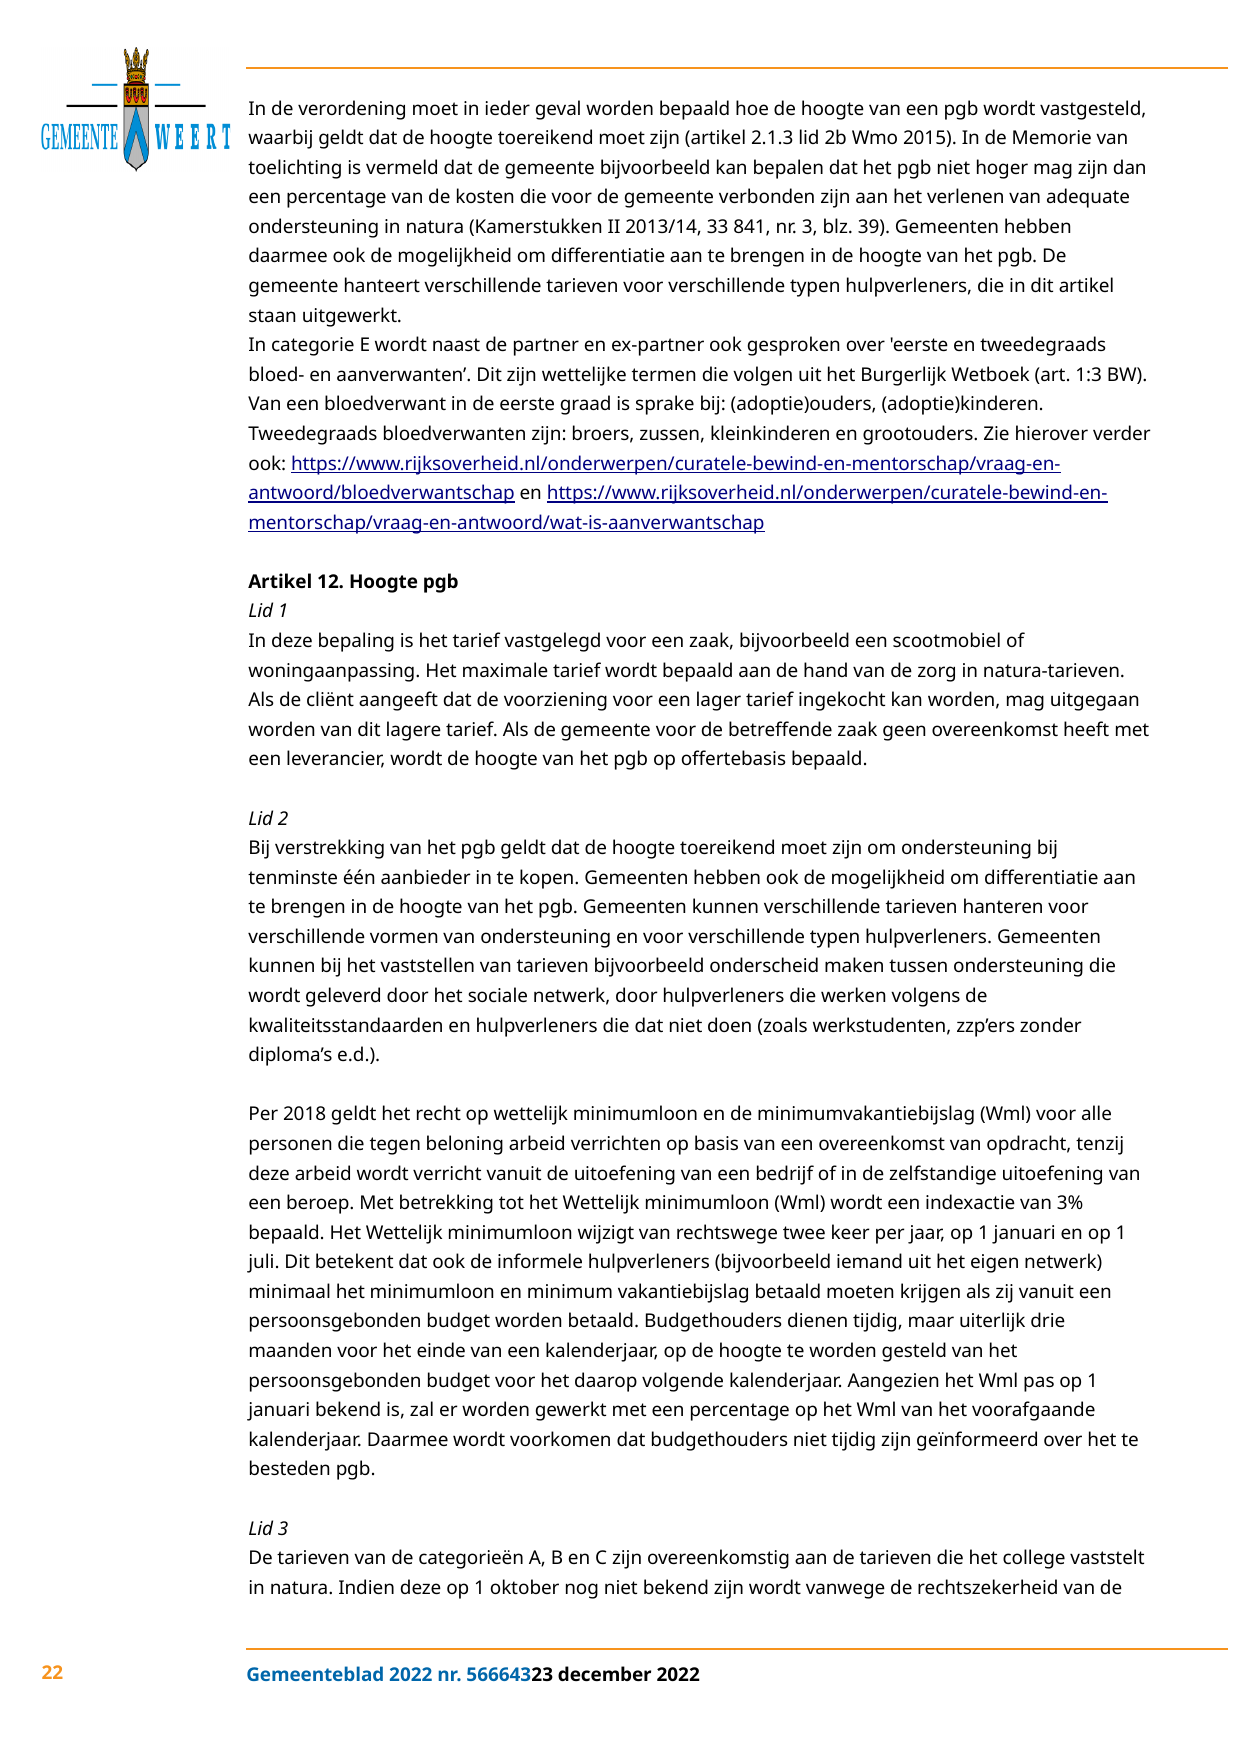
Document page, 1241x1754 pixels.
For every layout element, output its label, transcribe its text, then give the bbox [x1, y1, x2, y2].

text Bij verstrekking van het pgb geldt dat de hoogte toereikend moet zijn om ondersteuning bij tenminste één aanbieder in te kopen. Gemeenten hebben ook de mogelijkheid om differentiatie aan te brengen in de hoogte van het pgb. Gemeenten kunnen verschillende tarieven hanteren voor verschillende vormen van ondersteuning en voor verschillende typen hulpverleners. Gemeenten kunnen bij het vaststellen van tarieven bijvoorbeeld onderscheid maken tussen ondersteuning die wordt geleverd door het sociale netwerk, door hulpverleners die werken volgens de kwaliteitsstandaarden en hulpverleners die dat niet doen (zoals werkstudenten, zzp’ers zonder diploma’s e.d.). [248, 834, 1152, 1067]
text Per 2018 geldt het recht op wettelijk minimumloon en de minimumvakantiebijslag (Wml) voor alle personen die tegen beloning arbeid verrichten op basis van een overeenkomst van opdracht, tenzij deze arbeid wordt verricht vanuit de uitoefening van een bedrijf of in de zelfstandige uitoefening van een beroep. Met betrekking tot het Wettelijk minimumloon (Wml) wordt een indexactie van 3% bepaald. Het Wettelijk minimumloon wijzigt van rechtswege twee keer per jaar, op 1 januari en op 1 juli. Dit betekent dat ook de informele hulpverleners (bijvoorbeeld iemand uit het eigen netwerk) minimaal het minimumloon en minimum vakantiebijslag betaald moeten krijgen als zij vanuit een persoonsgebonden budget worden betaald. Budgethouders dienen tijdig, maar uiterlijk drie maanden voor het einde van een kalenderjaar, op de hoogte te worden gesteld van het persoonsgebonden budget voor het daarop volgende kalenderjaar. Aangezien het Wml pas op 1 januari bekend is, zal er worden gewerkt met een percentage op het Wml van het voorafgaande kalenderjaar. Daarmee wordt voorkomen dat budgethouders niet tijdig zijn geïnformeerd over het te besteden pgb. [248, 1101, 1152, 1481]
text Artikel 12. Hoogte pgb [248, 568, 1152, 594]
picture [41, 47, 231, 172]
text In deze bepaling is het tarief vastgelegd voor een zaak, bijvoorbeeld een scootmobiel of woningaanpassing. Het maximale tarief wordt bepaald aan de hand van de zorg in natura-tarieven. Als de cliënt aangeeft dat de voorziening voor een lager tarief ingekocht kan worden, mag uitgegaan worden van dit lagere tarief. Als de gemeente voor de betreffende zaak geen overeenkomst heeft met een leverancier, wordt de hoogte van het pgb op offertebasis bepaald. [248, 627, 1152, 771]
text Lid 2 [248, 805, 1152, 831]
text In de verordening moet in ieder geval worden bepaald hoe de hoogte van een pgb wordt vastgesteld, waarbij geldt dat de hoogte toereikend moet zijn (artikel 2.1.3 lid 2b Wmo 2015). In de Memorie van toelichting is vermeld dat de gemeente bijvoorbeeld kan bepalen dat het pgb niet hoger mag zijn dan een percentage van de kosten die voor de gemeente verbonden zijn aan het verlenen van adequate ondersteuning in natura (Kamerstukken II 2013/14, 33 841, nr. 3, blz. 39). Gemeenten hebben daarmee ook de mogelijkheid om differentiatie aan te brengen in de hoogte van het pgb. De gemeente hanteert verschillende tarieven voor verschillende typen hulpverleners, die in dit artikel staan uitgewerkt. [248, 95, 1152, 328]
text Lid 3 [248, 1515, 1152, 1541]
text Lid 1 [248, 598, 1152, 623]
text In categorie E wordt naast de partner en ex-partner ook gesproken over 'eerste en tweedegraads bloed- en aanverwanten’. Dit zijn wettelijke termen die volgen uit het Burgerlijk Wetboek (art. 1:3 BW). Van een bloedverwant in de eerste graad is sprake bij: (adoptie)ouders, (adoptie)kinderen. Tweedegraads bloedverwanten zijn: broers, zussen, kleinkinderen en grootouders. Zie hierover verder ook: https://www.rijksoverheid.nl/onderwerpen/curatele-bewind-en-mentorschap/vraag-en-antwoord/bloedverwantschap en https://www.rijksoverheid.nl/onderwerpen/curatele-bewind-en-mentorschap/vraag-en-antwoord/wat-is-aanverwantschap [248, 331, 1152, 535]
text De tarieven van de categorieën A, B en C zijn overeenkomstig aan de tarieven die het college vaststelt in natura. Indien deze op 1 oktober nog niet bekend zijn wordt vanwege de rechtszekerheid van de [248, 1544, 1152, 1600]
